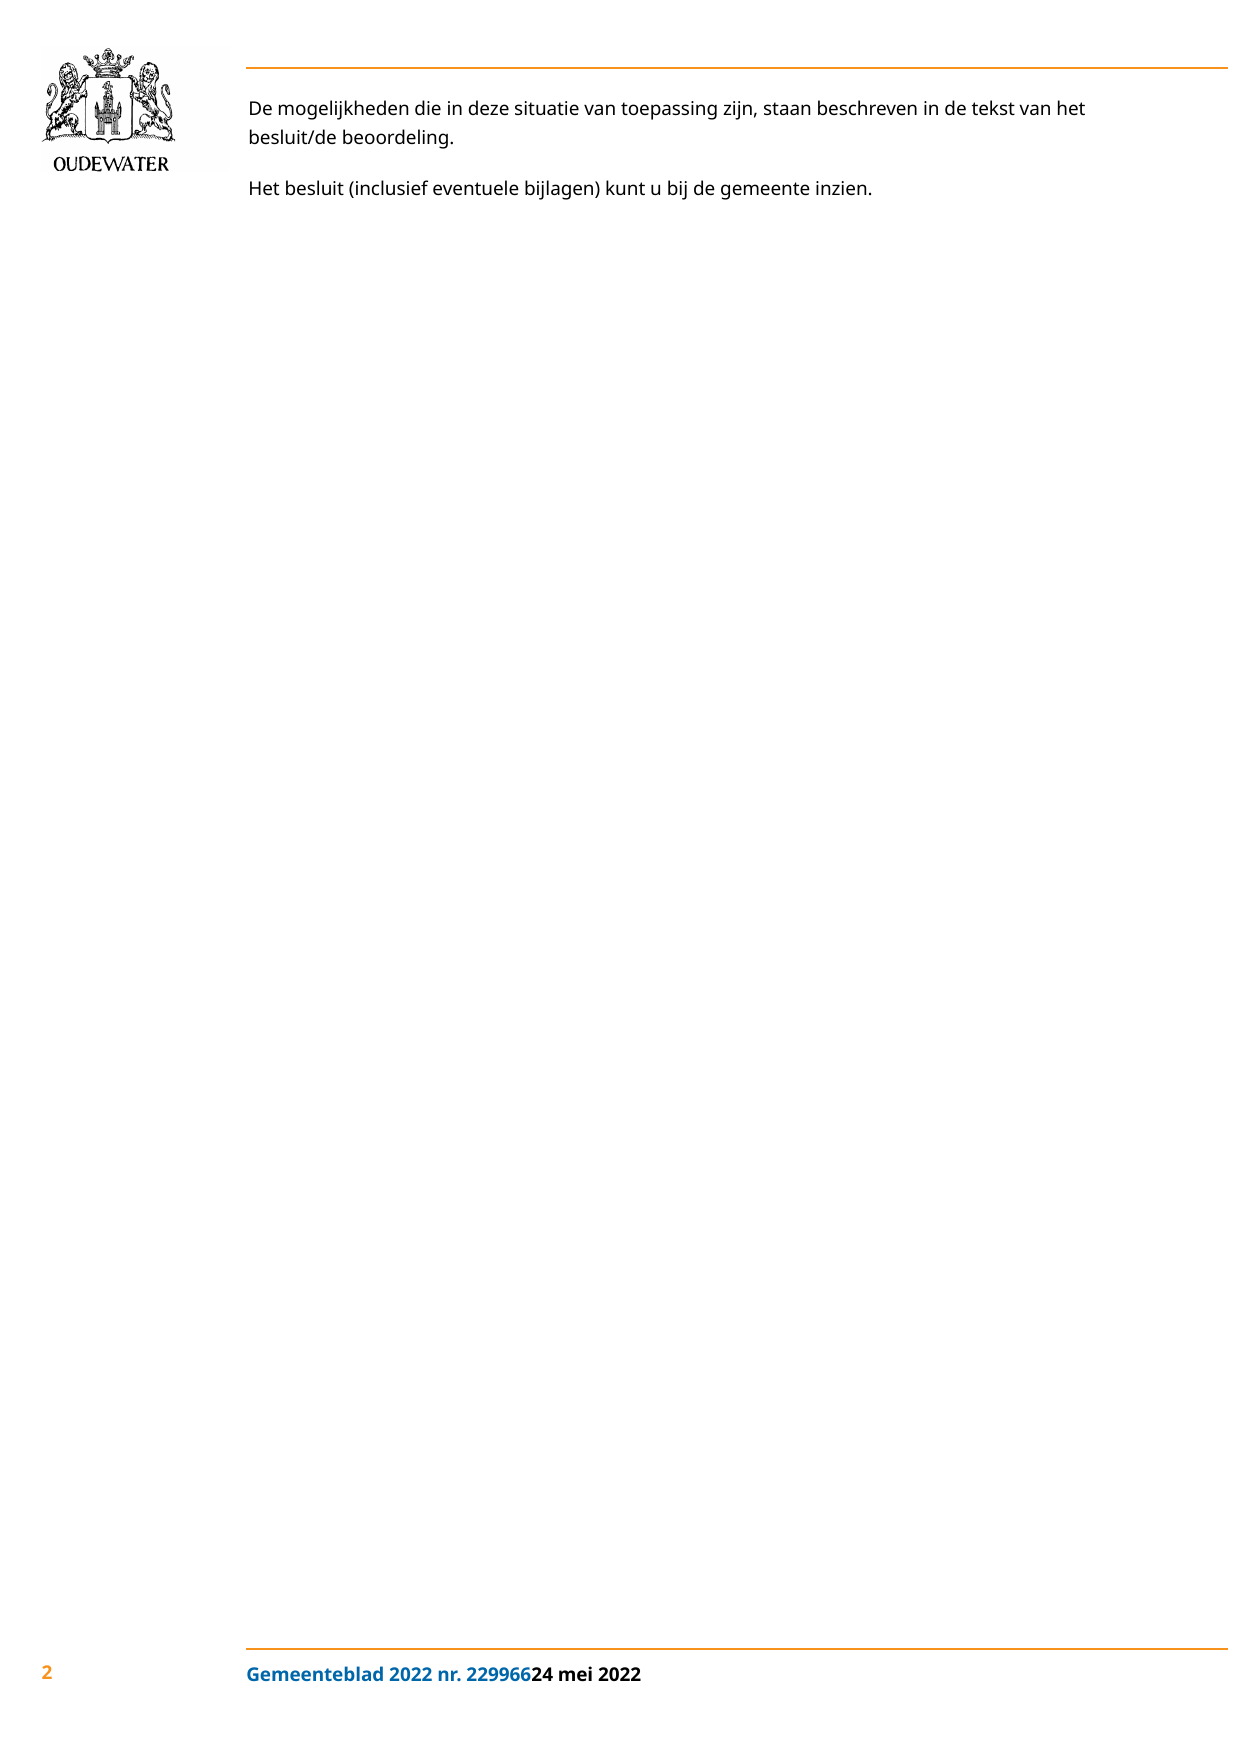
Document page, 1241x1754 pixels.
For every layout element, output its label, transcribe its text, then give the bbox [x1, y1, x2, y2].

text De mogelijkheden die in deze situatie van toepassing zijn, staan beschreven in de tekst van het besluit/de beoordeling. [248, 95, 1152, 150]
picture [41, 47, 231, 172]
text Het besluit (inclusief eventuele bijlagen) kunt u bij de gemeente inzien. [248, 175, 1152, 201]
